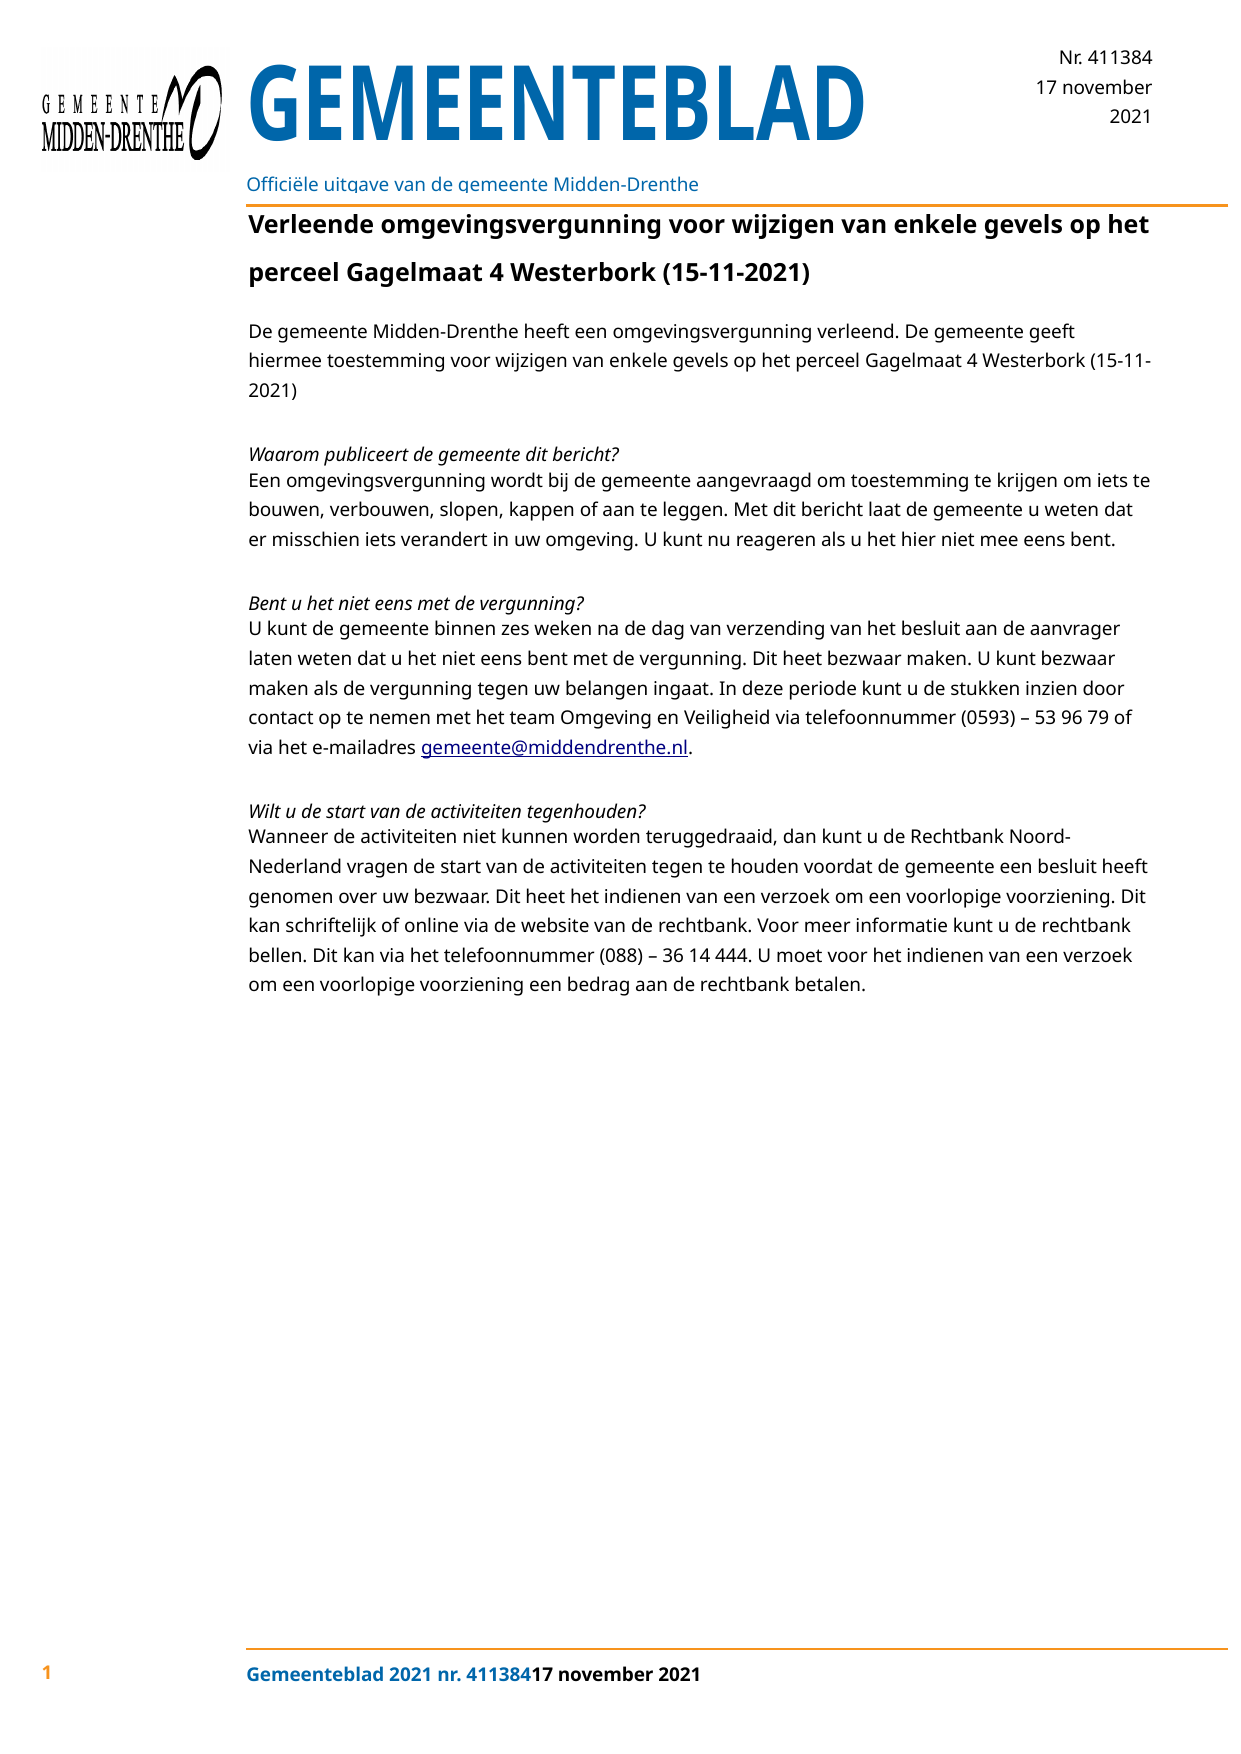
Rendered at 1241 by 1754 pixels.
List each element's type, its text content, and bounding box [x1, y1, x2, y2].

text Een omgevingsvergunning wordt bij de gemeente aangevraagd om toestemming te krijgen om iets te bouwen, verbouwen, slopen, kappen of aan te leggen. Met dit bericht laat de gemeente u weten dat er misschien iets verandert in uw omgeving. U kunt nu reageren als u het hier niet mee eens bent. [248, 467, 1152, 552]
text De gemeente Midden-Drenthe heeft een omgevingsvergunning verleend. De gemeente geeft hiermee toestemming voor wijzigen van enkele gevels op het perceel Gagelmaat 4 Westerbork (15-11-2021) [248, 318, 1152, 403]
text Waarom publiceert de gemeente dit bericht? [248, 441, 1152, 467]
text Wilt u de start van de activiteiten tegenhouden? [248, 798, 1152, 824]
text Wanneer de activiteiten niet kunnen worden teruggedraaid, dan kunt u de Rechtbank Noord-Nederland vragen de start van de activiteiten tegen te houden voordat de gemeente een besluit heeft genomen over uw bezwaar. Dit heet het indienen van een verzoek om een voorlopige voorziening. Dit kan schriftelijk of online via de website van de rechtbank. Voor meer informatie kunt u de rechtbank bellen. Dit kan via het telefoonnummer (088) – 36 14 444. U moet voor het indienen van een verzoek om een voorlopige voorziening een bedrag aan de rechtbank betalen. [248, 824, 1152, 997]
text Bent u het niet eens met de vergunning? [248, 590, 1152, 616]
text Verleende omgevingsvergunning voor wijzigen van enkele gevels op het perceel Gagelmaat 4 Westerbork (15-11-2021) [248, 207, 1152, 288]
picture [41, 47, 231, 172]
text U kunt de gemeente binnen zes weken na de dag van verzending van het besluit aan de aanvrager laten weten dat u het niet eens bent met de vergunning. Dit heet bezwaar maken. U kunt bezwaar maken als de vergunning tegen uw belangen ingaat. In deze periode kunt u de stukken inzien door contact op te nemen met het team Omgeving en Veiligheid via telefoonnummer (0593) – 53 96 79 of via het e-mailadres gemeente@middendrenthe.nl. [248, 616, 1152, 760]
